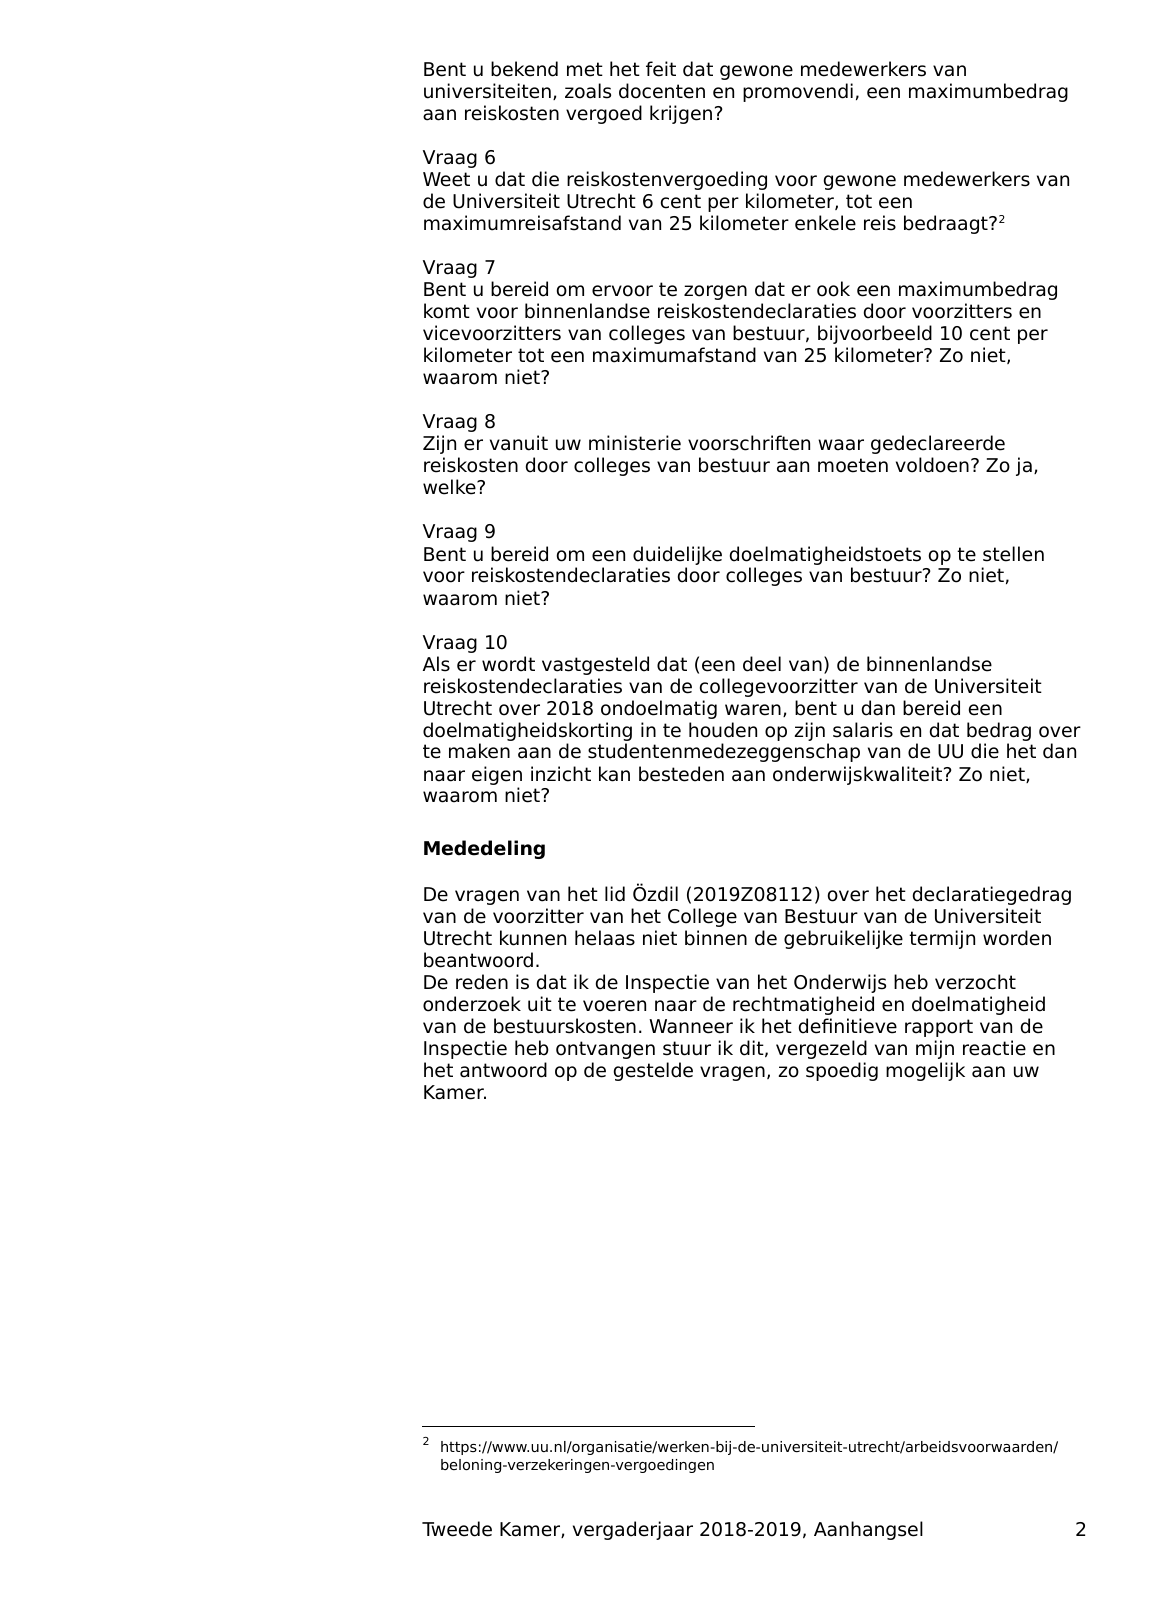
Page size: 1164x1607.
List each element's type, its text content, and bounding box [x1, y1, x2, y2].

text https://www.uu.nl/organisatie/werken-bij-de-universiteit-utrecht/arbeidsvoorwaarden/beloning-verzekeringen-vergoedingen [422, 1435, 1087, 1474]
text Bent u bereid om een duidelijke doelmatigheidstoets op te stellen voor reiskostendeclaraties door colleges van bestuur? Zo niet, waarom niet? [422, 543, 1087, 609]
text Bent u bereid om ervoor te zorgen dat er ook een maximumbedrag komt voor binnenlandse reiskostendeclaraties door voorzitters en vicevoorzitters van colleges van bestuur, bijvoorbeeld 10 cent per kilometer tot een maximumafstand van 25 kilometer? Zo niet, waarom niet? [422, 279, 1087, 389]
text Vraag 8 [422, 411, 1087, 433]
text Vraag 6 [422, 147, 1087, 169]
text Vraag 9 [422, 521, 1087, 543]
text De reden is dat ik de Inspectie van het Onderwijs heb verzocht onderzoek uit te voeren naar de rechtmatigheid en doelmatigheid van de bestuurskosten. Wanneer ik het definitieve rapport van de Inspectie heb ontvangen stuur ik dit, vergezeld van mijn reactie en het antwoord op de gestelde vragen, zo spoedig mogelijk aan uw Kamer. [422, 972, 1087, 1104]
text Bent u bekend met het feit dat gewone medewerkers van universiteiten, zoals docenten en promovendi, een maximumbedrag aan reiskosten vergoed krijgen? [422, 59, 1087, 125]
text Vraag 10 [422, 632, 1087, 653]
text Als er wordt vastgesteld dat (een deel van) de binnenlandse reiskostendeclaraties van de collegevoorzitter van de Universiteit Utrecht over 2018 ondoelmatig waren, bent u dan bereid een doelmatigheidskorting in te houden op zijn salaris en dat bedrag over te maken aan de studentenmedezeggenschap van de UU die het dan naar eigen inzicht kan besteden aan onderwijskwaliteit? Zo niet, waarom niet? [422, 653, 1087, 807]
text Vraag 7 [422, 257, 1087, 279]
subtitle Mededeling [422, 837, 1087, 859]
text Zijn er vanuit uw ministerie voorschriften waar gedeclareerde reiskosten door colleges van bestuur aan moeten voldoen? Zo ja, welke? [422, 433, 1087, 499]
text De vragen van het lid Özdil (2019Z08112) over het declaratiegedrag van de voorzitter van het College van Bestuur van de Universiteit Utrecht kunnen helaas niet binnen de gebruikelijke termijn worden beantwoord. [422, 884, 1087, 972]
text Weet u dat die reiskostenvergoeding voor gewone medewerkers van de Universiteit Utrecht 6 cent per kilometer, tot een maximumreisafstand van 25 kilometer enkele reis bedraagt? [422, 169, 1087, 235]
